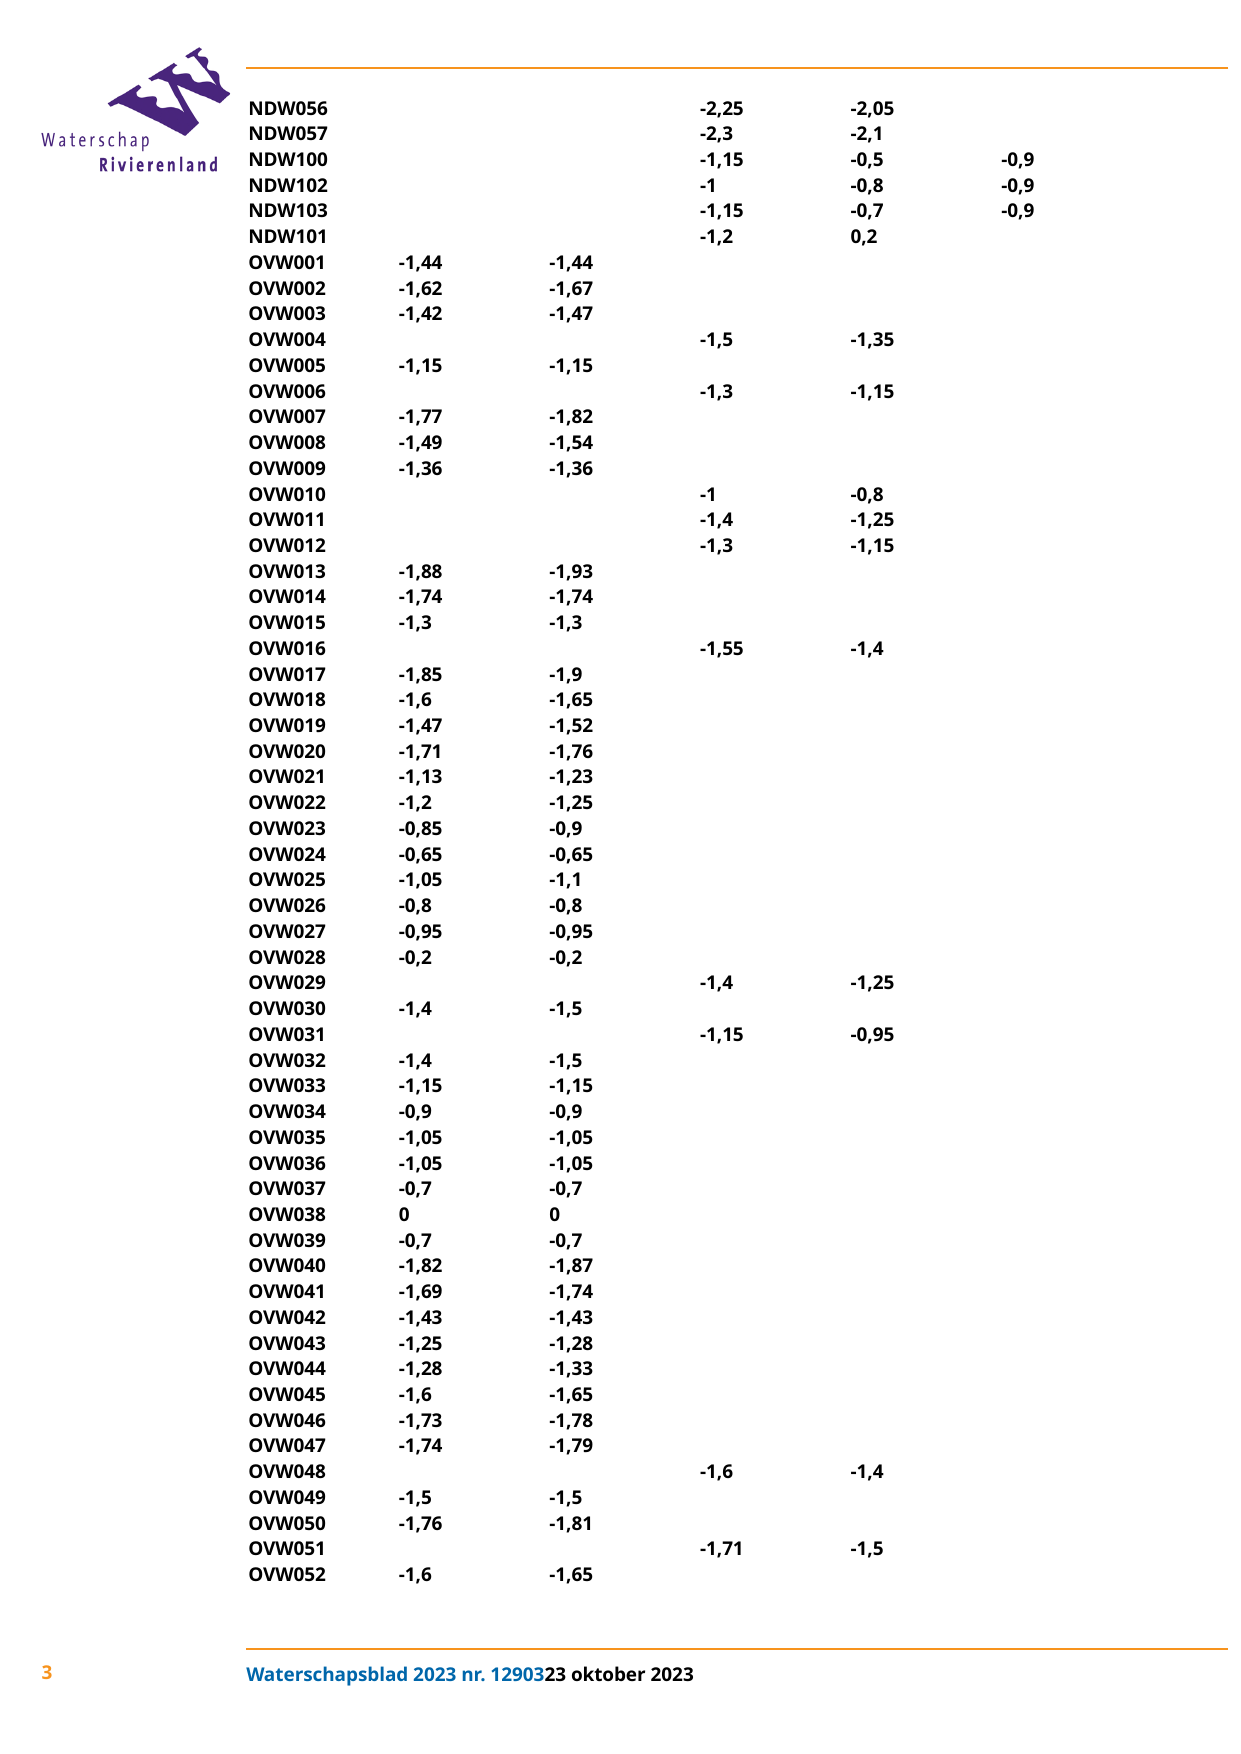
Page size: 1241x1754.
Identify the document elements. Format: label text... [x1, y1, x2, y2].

table_cell [1001, 224, 1152, 249]
table_cell -1,47 [549, 301, 700, 326]
table_cell [1001, 764, 1152, 789]
table_cell NDW102 [248, 172, 398, 198]
table_cell NDW056 [248, 95, 398, 121]
table_cell -1,88 [399, 558, 549, 584]
table_cell -1,5 [549, 1047, 700, 1072]
table_cell [700, 764, 850, 789]
table_cell [1001, 867, 1152, 892]
table_cell [850, 944, 1001, 969]
table_cell -1,4 [700, 970, 850, 995]
table_cell OVW018 [248, 687, 398, 712]
table_cell -1,82 [399, 1253, 549, 1278]
table_cell [399, 970, 549, 995]
table_cell OVW042 [248, 1304, 398, 1330]
table_cell NDW103 [248, 198, 398, 223]
table_cell -1,23 [549, 764, 700, 789]
table_cell [549, 970, 700, 995]
table_cell [399, 481, 549, 506]
table_cell [1001, 1021, 1152, 1047]
table_cell -0,9 [1001, 198, 1152, 223]
table_cell [1001, 1227, 1152, 1253]
table_cell OVW048 [248, 1459, 398, 1484]
table_cell OVW037 [248, 1175, 398, 1201]
table_cell [549, 121, 700, 146]
table_cell [700, 609, 850, 635]
table_cell OVW024 [248, 841, 398, 867]
table_cell -1,36 [399, 455, 549, 481]
table_cell [1001, 1433, 1152, 1458]
table_cell -1,43 [549, 1304, 700, 1330]
table_cell [1001, 1098, 1152, 1124]
table_cell [1001, 1407, 1152, 1433]
table_cell OVW049 [248, 1484, 398, 1510]
table_cell [850, 1073, 1001, 1098]
table_cell [399, 326, 549, 352]
table_cell [399, 1459, 549, 1484]
table_cell -1,5 [399, 1484, 549, 1510]
table_cell -1,15 [700, 1021, 850, 1047]
table_cell [1001, 1201, 1152, 1227]
table_cell -1,3 [399, 609, 549, 635]
table_cell [549, 172, 700, 198]
table_cell [850, 712, 1001, 738]
table_cell -0,65 [549, 841, 700, 867]
table_cell -1,15 [850, 532, 1001, 558]
table_cell [399, 1021, 549, 1047]
table_cell [1001, 532, 1152, 558]
table_cell OVW020 [248, 738, 398, 764]
table_cell [700, 249, 850, 275]
table_cell -1,15 [399, 1073, 549, 1098]
table_cell [850, 249, 1001, 275]
table_cell [1001, 95, 1152, 121]
table_cell OVW025 [248, 867, 398, 892]
table_cell [399, 198, 549, 223]
table_cell [1001, 918, 1152, 944]
table_cell -1,15 [850, 378, 1001, 403]
table_cell -1,77 [399, 404, 549, 429]
table_cell OVW047 [248, 1433, 398, 1458]
table_cell -1,5 [700, 326, 850, 352]
table_cell -1,2 [399, 790, 549, 815]
table_cell [850, 995, 1001, 1021]
table_cell [549, 1459, 700, 1484]
table_cell [700, 712, 850, 738]
table_cell [1001, 1175, 1152, 1201]
table_cell OVW046 [248, 1407, 398, 1433]
table_cell -1,43 [399, 1304, 549, 1330]
table_cell [549, 532, 700, 558]
table_cell -1,42 [399, 301, 549, 326]
table_cell [700, 301, 850, 326]
table_cell -1,76 [399, 1510, 549, 1536]
table_cell -0,9 [1001, 172, 1152, 198]
table_cell OVW004 [248, 326, 398, 352]
table_cell -1,25 [549, 790, 700, 815]
table_cell -0,2 [549, 944, 700, 969]
table_cell -0,9 [399, 1098, 549, 1124]
table_cell [850, 867, 1001, 892]
table_cell -1,28 [399, 1356, 549, 1381]
table_cell [700, 1150, 850, 1175]
table_cell [850, 404, 1001, 429]
table_cell OVW009 [248, 455, 398, 481]
table_cell -0,7 [399, 1227, 549, 1253]
table_cell [850, 1227, 1001, 1253]
table_cell [1001, 558, 1152, 584]
table_cell [700, 944, 850, 969]
table_cell -1,28 [549, 1330, 700, 1356]
table_cell -1,74 [549, 584, 700, 609]
table_cell [850, 275, 1001, 301]
table_cell OVW050 [248, 1510, 398, 1536]
table_cell -1,65 [549, 687, 700, 712]
table_cell [700, 815, 850, 841]
table_cell -1,81 [549, 1510, 700, 1536]
picture [41, 47, 231, 172]
table_cell [850, 1253, 1001, 1278]
table_cell [700, 1175, 850, 1201]
table_cell [1001, 1304, 1152, 1330]
table_cell [549, 146, 700, 172]
table_cell OVW034 [248, 1098, 398, 1124]
table_cell -1,65 [549, 1381, 700, 1407]
table_cell OVW015 [248, 609, 398, 635]
table_cell [700, 867, 850, 892]
table_cell [700, 404, 850, 429]
table_cell [1001, 378, 1152, 403]
table_cell OVW001 [248, 249, 398, 275]
table_cell -1,74 [549, 1278, 700, 1304]
table_cell OVW032 [248, 1047, 398, 1072]
table_cell [700, 1304, 850, 1330]
table_cell -1,6 [399, 687, 549, 712]
table_cell OVW006 [248, 378, 398, 403]
table_cell -1,4 [700, 506, 850, 532]
table_cell OVW012 [248, 532, 398, 558]
table_cell [850, 790, 1001, 815]
table_cell OVW017 [248, 661, 398, 687]
table_cell -1,33 [549, 1356, 700, 1381]
table_cell -1,44 [549, 249, 700, 275]
table_cell -1,79 [549, 1433, 700, 1458]
table_cell [1001, 1459, 1152, 1484]
table_cell [700, 1433, 850, 1458]
table_cell -1,05 [399, 1124, 549, 1150]
table_cell OVW038 [248, 1201, 398, 1227]
table_cell 0,2 [850, 224, 1001, 249]
table_cell -0,2 [399, 944, 549, 969]
table_cell -0,7 [850, 198, 1001, 223]
table_cell [1001, 275, 1152, 301]
table_cell -2,05 [850, 95, 1001, 121]
table_cell [700, 1330, 850, 1356]
table_cell -1,65 [549, 1561, 700, 1587]
table_cell [399, 532, 549, 558]
table_cell -1,4 [399, 995, 549, 1021]
table_cell [1001, 841, 1152, 867]
table_cell OVW008 [248, 429, 398, 455]
table_cell [399, 1536, 549, 1561]
table_cell -1,87 [549, 1253, 700, 1278]
table_cell -1,71 [399, 738, 549, 764]
table_cell -1,13 [399, 764, 549, 789]
table_cell OVW005 [248, 352, 398, 378]
table_cell [1001, 1150, 1152, 1175]
table_cell [1001, 635, 1152, 661]
table_cell [1001, 1356, 1152, 1381]
table_cell [1001, 790, 1152, 815]
table_cell OVW011 [248, 506, 398, 532]
table_cell [1001, 1047, 1152, 1072]
table_cell [549, 326, 700, 352]
table_cell -1,4 [850, 1459, 1001, 1484]
table_cell [700, 455, 850, 481]
table_cell -0,8 [850, 172, 1001, 198]
table_cell -2,25 [700, 95, 850, 121]
table_cell [1001, 609, 1152, 635]
table_cell OVW026 [248, 893, 398, 918]
table_cell OVW019 [248, 712, 398, 738]
table_cell -1,62 [399, 275, 549, 301]
table_cell -1,36 [549, 455, 700, 481]
table_cell [399, 95, 549, 121]
table_cell [1001, 1278, 1152, 1304]
table_cell [1001, 352, 1152, 378]
table_cell OVW041 [248, 1278, 398, 1304]
table_cell -1,05 [399, 1150, 549, 1175]
table_cell [700, 1278, 850, 1304]
table_cell -0,65 [399, 841, 549, 867]
table_cell [700, 1356, 850, 1381]
table_cell OVW030 [248, 995, 398, 1021]
table_cell OVW043 [248, 1330, 398, 1356]
table_cell [1001, 712, 1152, 738]
table_cell -1,47 [399, 712, 549, 738]
table_cell -1,35 [850, 326, 1001, 352]
table_cell -1,82 [549, 404, 700, 429]
table_cell [1001, 481, 1152, 506]
table_cell [850, 609, 1001, 635]
table_cell -2,1 [850, 121, 1001, 146]
table_cell [549, 506, 700, 532]
table_cell -1,74 [399, 584, 549, 609]
table_cell -1,05 [549, 1124, 700, 1150]
table_cell -1,25 [399, 1330, 549, 1356]
table_cell [850, 1381, 1001, 1407]
table_cell [1001, 404, 1152, 429]
table_cell -1,93 [549, 558, 700, 584]
table_cell -1 [700, 481, 850, 506]
table_cell [549, 1536, 700, 1561]
table_cell [1001, 687, 1152, 712]
table_cell [850, 1510, 1001, 1536]
table_cell OVW040 [248, 1253, 398, 1278]
table_cell -0,95 [850, 1021, 1001, 1047]
table_cell -1,15 [700, 198, 850, 223]
table_cell NDW101 [248, 224, 398, 249]
table_cell [1001, 1510, 1152, 1536]
table_cell [1001, 738, 1152, 764]
table_cell -1,5 [549, 1484, 700, 1510]
table_cell -1,78 [549, 1407, 700, 1433]
table_cell -1,85 [399, 661, 549, 687]
table_cell [700, 1484, 850, 1510]
table_cell [1001, 1073, 1152, 1098]
table_cell [1001, 326, 1152, 352]
table_cell [700, 1073, 850, 1098]
table_cell [549, 378, 700, 403]
table_cell [549, 95, 700, 121]
table_cell -1,67 [549, 275, 700, 301]
table_cell [850, 687, 1001, 712]
table_cell [850, 1407, 1001, 1433]
table_cell [850, 1484, 1001, 1510]
table_cell [850, 738, 1001, 764]
table_cell OVW014 [248, 584, 398, 609]
table_cell [700, 1201, 850, 1227]
table_cell -0,95 [549, 918, 700, 944]
table_cell -1,15 [399, 352, 549, 378]
table_cell [1001, 815, 1152, 841]
table_cell [850, 352, 1001, 378]
table_cell [850, 1175, 1001, 1201]
table_cell -1,15 [549, 352, 700, 378]
table_cell [1001, 944, 1152, 969]
table_cell [850, 893, 1001, 918]
table_cell OVW052 [248, 1561, 398, 1587]
table_cell [850, 1433, 1001, 1458]
table_cell -1,49 [399, 429, 549, 455]
table_cell OVW044 [248, 1356, 398, 1381]
table_cell OVW035 [248, 1124, 398, 1150]
table_cell [700, 661, 850, 687]
table_cell [1001, 249, 1152, 275]
table_cell [700, 1253, 850, 1278]
table_cell -0,5 [850, 146, 1001, 172]
table_cell OVW029 [248, 970, 398, 995]
table_cell [1001, 970, 1152, 995]
table_cell [850, 455, 1001, 481]
table_cell [700, 841, 850, 867]
table_cell -1,6 [399, 1381, 549, 1407]
table_cell [700, 429, 850, 455]
table_cell [850, 1201, 1001, 1227]
table_cell NDW100 [248, 146, 398, 172]
table_cell -1 [700, 172, 850, 198]
table_cell OVW028 [248, 944, 398, 969]
table_cell [1001, 661, 1152, 687]
table_cell OVW027 [248, 918, 398, 944]
table_cell [1001, 429, 1152, 455]
table_cell -0,8 [549, 893, 700, 918]
table_cell [700, 790, 850, 815]
table_cell [850, 1330, 1001, 1356]
table_cell [1001, 1561, 1152, 1587]
table_cell [850, 301, 1001, 326]
table_cell [700, 584, 850, 609]
table_cell -1,71 [700, 1536, 850, 1561]
table_cell [850, 841, 1001, 867]
table_cell [549, 198, 700, 223]
table_cell [700, 558, 850, 584]
table_cell [399, 224, 549, 249]
table_cell [850, 1356, 1001, 1381]
table_cell [700, 1407, 850, 1433]
table_cell -1,76 [549, 738, 700, 764]
table_cell -1,73 [399, 1407, 549, 1433]
table_cell [1001, 121, 1152, 146]
table_cell [700, 1124, 850, 1150]
table_cell [850, 815, 1001, 841]
table_cell [1001, 584, 1152, 609]
table_cell [1001, 1381, 1152, 1407]
table_cell -0,9 [1001, 146, 1152, 172]
table_cell [700, 893, 850, 918]
table_cell [700, 1510, 850, 1536]
table_cell [700, 1561, 850, 1587]
table_cell 0 [549, 1201, 700, 1227]
table_cell [1001, 455, 1152, 481]
table_cell -1,5 [549, 995, 700, 1021]
table_cell [700, 1098, 850, 1124]
table_cell -1,55 [700, 635, 850, 661]
table_cell -0,7 [549, 1227, 700, 1253]
table_cell [850, 429, 1001, 455]
table_cell [700, 1381, 850, 1407]
table_cell OVW013 [248, 558, 398, 584]
table_cell OVW021 [248, 764, 398, 789]
table_cell [700, 352, 850, 378]
table_cell -1,15 [700, 146, 850, 172]
table_cell [549, 481, 700, 506]
table_cell [850, 1150, 1001, 1175]
table_cell [850, 584, 1001, 609]
table_cell [850, 1098, 1001, 1124]
table_cell -1,6 [700, 1459, 850, 1484]
table_cell OVW023 [248, 815, 398, 841]
table_cell -0,85 [399, 815, 549, 841]
table_cell OVW010 [248, 481, 398, 506]
table_cell -1,54 [549, 429, 700, 455]
table_cell [700, 995, 850, 1021]
table_cell [1001, 995, 1152, 1021]
table_cell [700, 275, 850, 301]
table_cell [1001, 301, 1152, 326]
table_cell [1001, 1330, 1152, 1356]
table_cell OVW031 [248, 1021, 398, 1047]
table_cell OVW033 [248, 1073, 398, 1098]
table_cell [850, 764, 1001, 789]
table_cell [549, 224, 700, 249]
table_cell [1001, 893, 1152, 918]
table_cell -0,95 [399, 918, 549, 944]
table_cell [700, 1047, 850, 1072]
table_cell [700, 687, 850, 712]
table_cell -1,6 [399, 1561, 549, 1587]
table_cell [1001, 1536, 1152, 1561]
table_cell [1001, 1484, 1152, 1510]
table_cell [549, 635, 700, 661]
table_cell -0,8 [850, 481, 1001, 506]
table_cell -1,4 [399, 1047, 549, 1072]
table_cell -1,52 [549, 712, 700, 738]
table_cell [850, 1047, 1001, 1072]
table_cell NDW057 [248, 121, 398, 146]
table_cell [850, 661, 1001, 687]
table_cell [399, 172, 549, 198]
table_cell -1,05 [549, 1150, 700, 1175]
table_cell -0,7 [399, 1175, 549, 1201]
table_cell -1,25 [850, 970, 1001, 995]
table_cell OVW022 [248, 790, 398, 815]
table_cell -1,9 [549, 661, 700, 687]
table_cell -1,2 [700, 224, 850, 249]
table_cell -0,9 [549, 815, 700, 841]
table_cell -1,44 [399, 249, 549, 275]
table_cell -1,69 [399, 1278, 549, 1304]
table_cell [399, 146, 549, 172]
table_cell -1,1 [549, 867, 700, 892]
table_cell OVW003 [248, 301, 398, 326]
table_cell [1001, 1124, 1152, 1150]
table_cell -1,3 [700, 532, 850, 558]
table_cell OVW045 [248, 1381, 398, 1407]
table_cell [1001, 506, 1152, 532]
table_cell -1,15 [549, 1073, 700, 1098]
table_cell OVW039 [248, 1227, 398, 1253]
table_cell -1,74 [399, 1433, 549, 1458]
table_cell [700, 1227, 850, 1253]
table_cell -2,3 [700, 121, 850, 146]
table_cell [700, 918, 850, 944]
table_cell OVW016 [248, 635, 398, 661]
table_cell [850, 918, 1001, 944]
table_cell OVW036 [248, 1150, 398, 1175]
table_cell -0,8 [399, 893, 549, 918]
table_cell [850, 1304, 1001, 1330]
table_cell -1,5 [850, 1536, 1001, 1561]
table_cell [399, 635, 549, 661]
table_cell -1,3 [549, 609, 700, 635]
table_cell [399, 378, 549, 403]
table_cell -1,3 [700, 378, 850, 403]
table_cell [850, 558, 1001, 584]
table_cell [850, 1278, 1001, 1304]
table_cell OVW051 [248, 1536, 398, 1561]
table_cell [399, 506, 549, 532]
table_cell [1001, 1253, 1152, 1278]
table_cell [549, 1021, 700, 1047]
table_cell [850, 1124, 1001, 1150]
table_cell -0,7 [549, 1175, 700, 1201]
table_cell [850, 1561, 1001, 1587]
table_cell [399, 121, 549, 146]
table_cell [700, 738, 850, 764]
table_cell 0 [399, 1201, 549, 1227]
table_cell -1,25 [850, 506, 1001, 532]
table_cell OVW002 [248, 275, 398, 301]
table_cell -0,9 [549, 1098, 700, 1124]
table_cell -1,05 [399, 867, 549, 892]
table_cell -1,4 [850, 635, 1001, 661]
table_cell OVW007 [248, 404, 398, 429]
